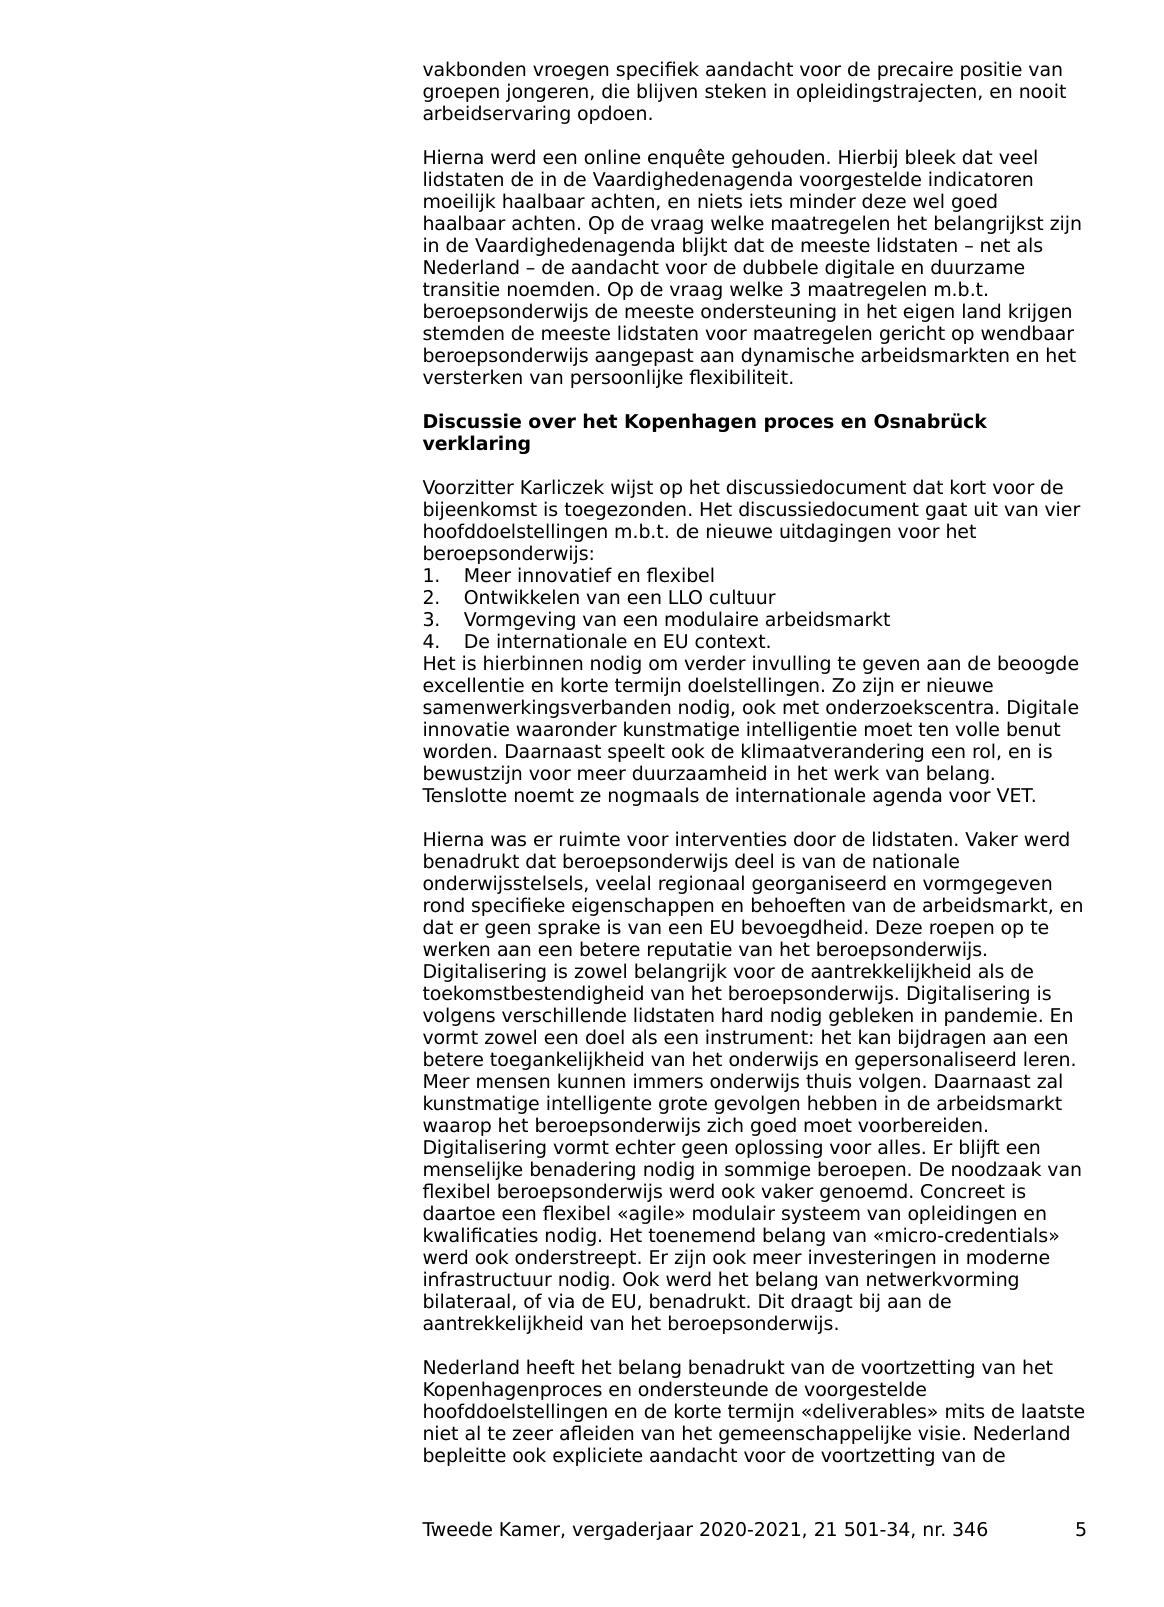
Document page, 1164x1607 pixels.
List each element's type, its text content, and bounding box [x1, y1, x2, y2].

text vakbonden vroegen specifiek aandacht voor de precaire positie van groepen jongeren, die blijven steken in opleidingstrajecten, en nooit arbeidservaring opdoen. [422, 59, 1087, 125]
text 3. Vormgeving van een modulaire arbeidsmarkt [422, 609, 1087, 631]
text 4. De internationale en EU context. [422, 631, 1087, 653]
text Voorzitter Karliczek wijst op het discussiedocument dat kort voor de bijeenkomst is toegezonden. Het discussiedocument gaat uit van vier hoofddoelstellingen m.b.t. de nieuwe uitdagingen voor het beroepsonderwijs: [422, 477, 1087, 565]
subtitle Discussie over het Kopenhagen proces en Osnabrück verklaring [422, 411, 1087, 455]
text Het is hierbinnen nodig om verder invulling te geven aan de beoogde excellentie en korte termijn doelstellingen. Zo zijn er nieuwe samenwerkingsverbanden nodig, ook met onderzoekscentra. Digitale innovatie waaronder kunstmatige intelligentie moet ten volle benut worden. Daarnaast speelt ook de klimaatverandering een rol, en is bewustzijn voor meer duurzaamheid in het werk van belang. Tenslotte noemt ze nogmaals de internationale agenda voor VET. [422, 653, 1087, 807]
text Hierna werd een online enquête gehouden. Hierbij bleek dat veel lidstaten de in de Vaardighedenagenda voorgestelde indicatoren moeilijk haalbaar achten, en niets iets minder deze wel goed haalbaar achten. Op de vraag welke maatregelen het belangrijkst zijn in de Vaardighedenagenda blijkt dat de meeste lidstaten – net als Nederland – de aandacht voor de dubbele digitale en duurzame transitie noemden. Op de vraag welke 3 maatregelen m.b.t. beroepsonderwijs de meeste ondersteuning in het eigen land krijgen stemden de meeste lidstaten voor maatregelen gericht op wendbaar beroepsonderwijs aangepast aan dynamische arbeidsmarkten en het versterken van persoonlijke flexibiliteit. [422, 147, 1087, 389]
text Hierna was er ruimte voor interventies door de lidstaten. Vaker werd benadrukt dat beroepsonderwijs deel is van de nationale onderwijsstelsels, veelal regionaal georganiseerd en vormgegeven rond specifieke eigenschappen en behoeften van de arbeidsmarkt, en dat er geen sprake is van een EU bevoegdheid. Deze roepen op te werken aan een betere reputatie van het beroepsonderwijs. Digitalisering is zowel belangrijk voor de aantrekkelijkheid als de toekomstbestendigheid van het beroepsonderwijs. Digitalisering is volgens verschillende lidstaten hard nodig gebleken in pandemie. En vormt zowel een doel als een instrument: het kan bijdragen aan een betere toegankelijkheid van het onderwijs en gepersonaliseerd leren. Meer mensen kunnen immers onderwijs thuis volgen. Daarnaast zal kunstmatige intelligente grote gevolgen hebben in de arbeidsmarkt waarop het beroepsonderwijs zich goed moet voorbereiden. Digitalisering vormt echter geen oplossing voor alles. Er blijft een menselijke benadering nodig in sommige beroepen. De noodzaak van flexibel beroepsonderwijs werd ook vaker genoemd. Concreet is daartoe een flexibel «agile» modulair systeem van opleidingen en kwalificaties nodig. Het toenemend belang van «micro-credentials» werd ook onderstreept. Er zijn ook meer investeringen in moderne infrastructuur nodig. Ook werd het belang van netwerkvorming bilateraal, of via de EU, benadrukt. Dit draagt bij aan de aantrekkelijkheid van het beroepsonderwijs. [422, 829, 1087, 1335]
text Nederland heeft het belang benadrukt van de voortzetting van het Kopenhagenproces en ondersteunde de voorgestelde hoofddoelstellingen en de korte termijn «deliverables» mits de laatste niet al te zeer afleiden van het gemeenschappelijke visie. Nederland bepleitte ook expliciete aandacht voor de voortzetting van de [422, 1357, 1087, 1467]
text 1. Meer innovatief en flexibel [422, 565, 1087, 587]
text 2. Ontwikkelen van een LLO cultuur [422, 587, 1087, 609]
